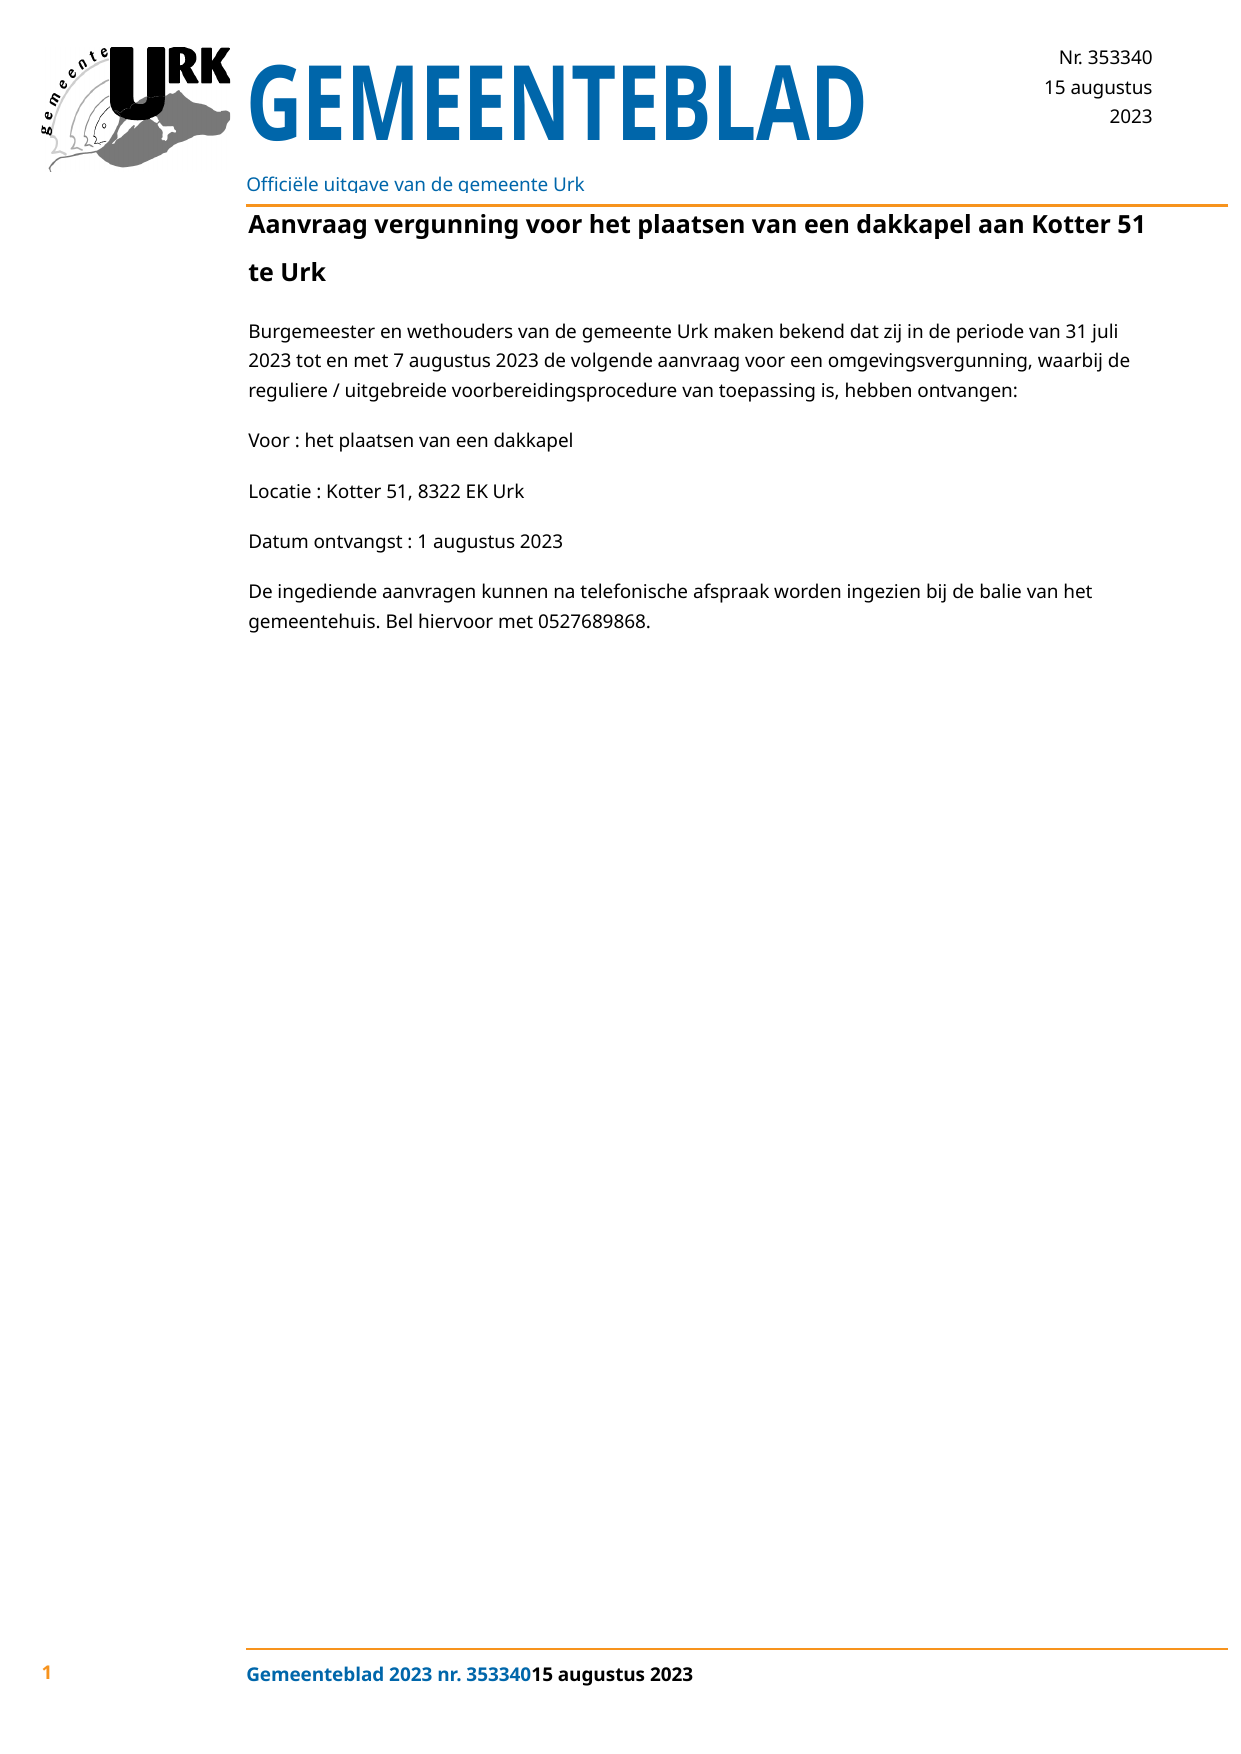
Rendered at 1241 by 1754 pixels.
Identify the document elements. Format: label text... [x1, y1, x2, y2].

text Voor : het plaatsen van een dakkapel [248, 427, 1152, 453]
text Burgemeester en wethouders van de gemeente Urk maken bekend dat zij in de periode van 31 juli 2023 tot en met 7 augustus 2023 de volgende aanvraag voor een omgevingsvergunning, waarbij de reguliere / uitgebreide voorbereidingsprocedure van toepassing is, hebben ontvangen: [248, 318, 1152, 403]
text Datum ontvangst : 1 augustus 2023 [248, 528, 1152, 554]
text De ingediende aanvragen kunnen na telefonische afspraak worden ingezien bij de balie van het gemeentehuis. Bel hiervoor met 0527689868. [248, 579, 1152, 634]
picture [41, 47, 231, 172]
text Locatie : Kotter 51, 8322 EK Urk [248, 478, 1152, 504]
text Aanvraag vergunning voor het plaatsen van een dakkapel aan Kotter 51 te Urk [248, 207, 1152, 288]
